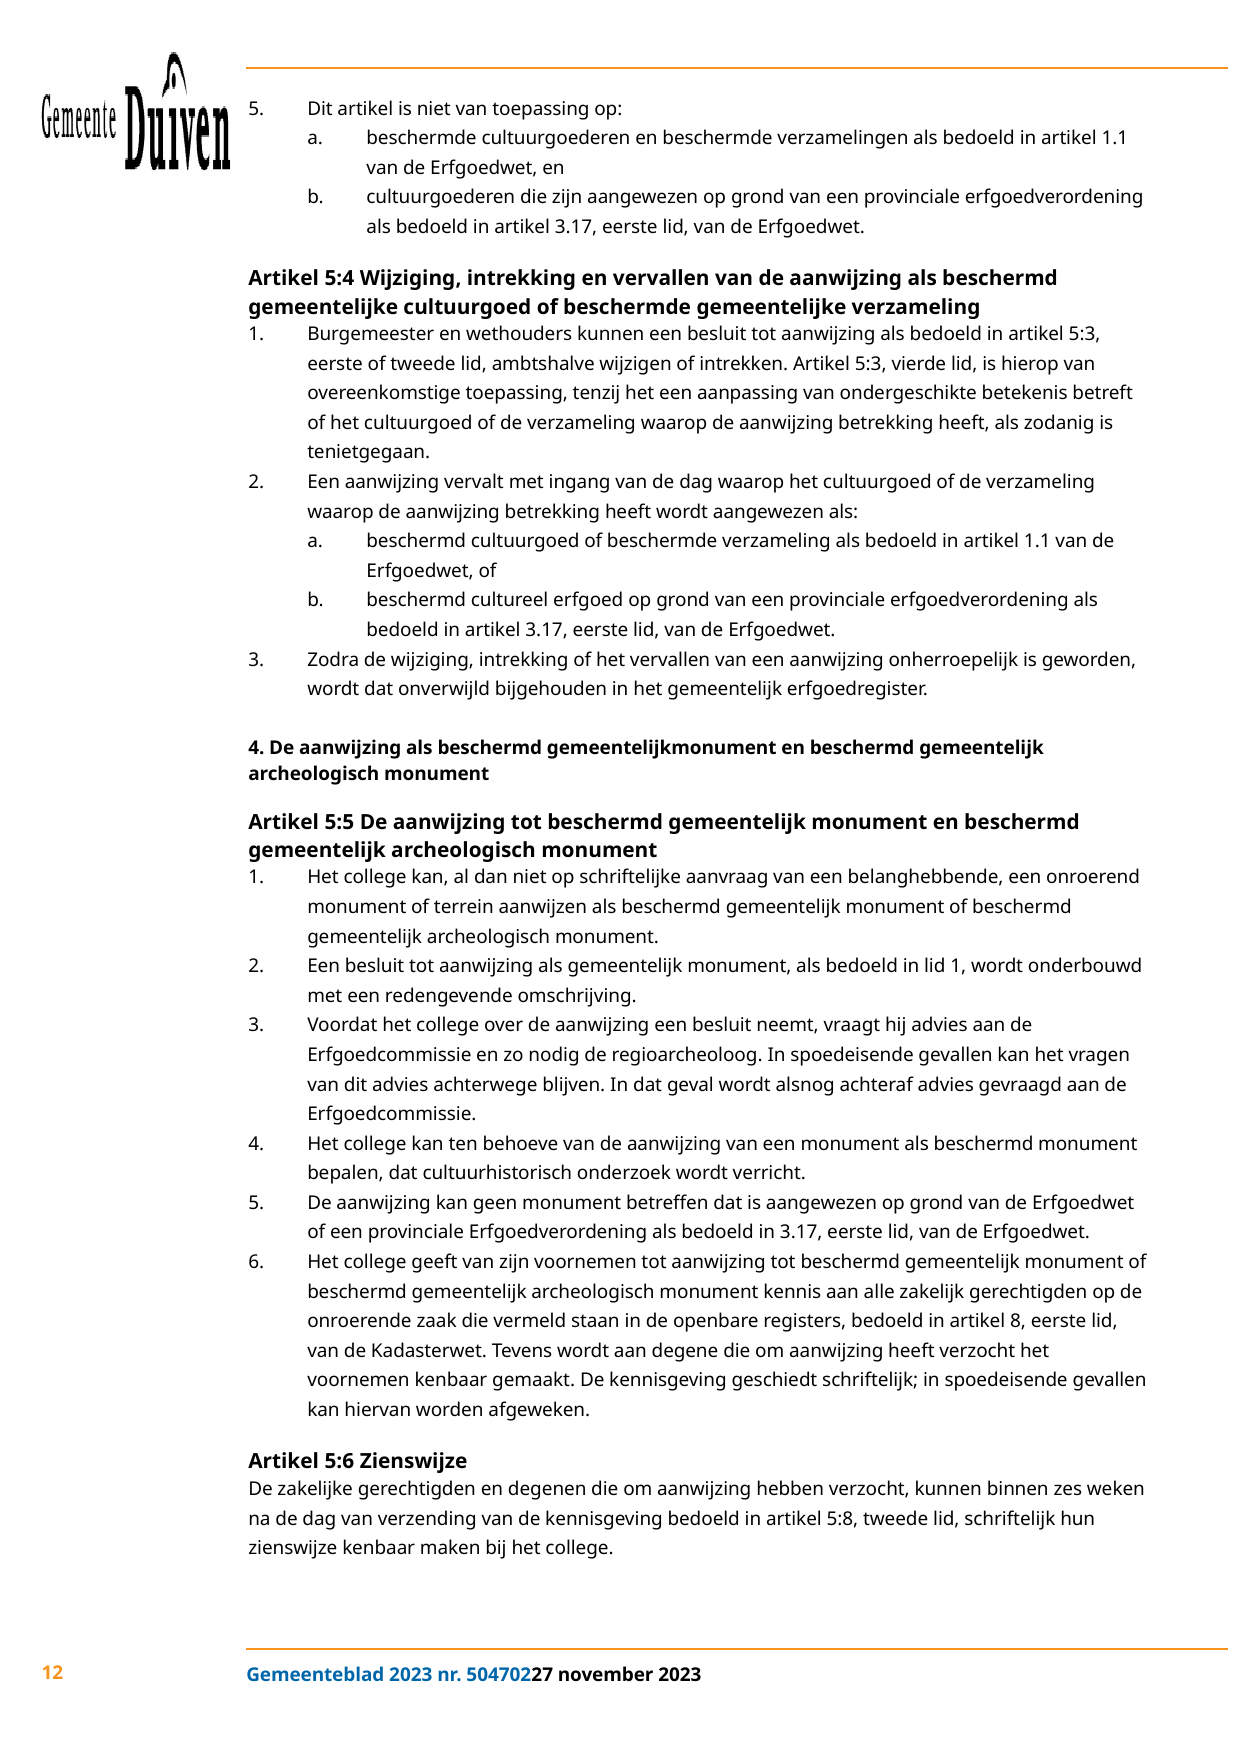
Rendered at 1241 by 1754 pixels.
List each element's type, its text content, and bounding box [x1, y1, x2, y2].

list Het college kan, al dan niet op schriftelijke aanvraag van een belanghebbende, een onroerend monument of terrein aanwijzen als beschermd gemeentelijk monument of beschermd gemeentelijk archeologisch monument. [248, 864, 1152, 949]
list Een besluit tot aanwijzing als gemeentelijk monument, als bedoeld in lid 1, wordt onderbouwd met een redengevende omschrijving. [248, 952, 1152, 1008]
text De zakelijke gerechtigden en degenen die om aanwijzing hebben verzocht, kunnen binnen zes weken na de dag van verzending van de kennisgeving bedoeld in artikel 5:8, tweede lid, schriftelijk hun zienswijze kenbaar maken bij het college. [248, 1475, 1152, 1560]
list Het college geeft van zijn voornemen tot aanwijzing tot beschermd gemeentelijk monument of beschermd gemeentelijk archeologisch monument kennis aan alle zakelijk gerechtigden op de onroerende zaak die vermeld staan in de openbare registers, bedoeld in artikel 8, eerste lid, van de Kadasterwet. Tevens wordt aan degene die om aanwijzing heeft verzocht het voornemen kenbaar gemaakt. De kennisgeving geschiedt schriftelijk; in spoedeisende gevallen kan hiervan worden afgeweken. [248, 1248, 1152, 1422]
list Voordat het college over de aanwijzing een besluit neemt, vraagt hij advies aan de Erfgoedcommissie en zo nodig de regioarcheoloog. In spoedeisende gevallen kan het vragen van dit advies achterwege blijven. In dat geval wordt alsnog achteraf advies gevraagd aan de Erfgoedcommissie. [248, 1012, 1152, 1126]
text Artikel 5:4 Wijziging, intrekking en vervallen van de aanwijzing als beschermd gemeentelijke cultuurgoed of beschermde gemeentelijke verzameling [248, 263, 1152, 320]
list beschermde cultuurgoederen en beschermde verzamelingen als bedoeld in artikel 1.1 van de Erfgoedwet, en [307, 124, 1152, 180]
list Zodra de wijziging, intrekking of het vervallen van een aanwijzing onherroepelijk is geworden, wordt dat onverwijld bijgehouden in het gemeentelijk erfgoedregister. [248, 646, 1152, 701]
text Artikel 5:5 De aanwijzing tot beschermd gemeentelijk monument en beschermd gemeentelijk archeologisch monument [248, 807, 1152, 864]
list beschermd cultureel erfgoed op grond van een provinciale erfgoedverordening als bedoeld in artikel 3.17, eerste lid, van de Erfgoedwet. [307, 587, 1152, 642]
list Een aanwijzing vervalt met ingang van de dag waarop het cultuurgoed of de verzameling waarop de aanwijzing betrekking heeft wordt aangewezen als: [248, 468, 1152, 524]
list beschermd cultuurgoed of beschermde verzameling als bedoeld in artikel 1.1 van de Erfgoedwet, of [307, 527, 1152, 583]
text Artikel 5:6 Zienswijze [248, 1447, 1152, 1475]
list Het college kan ten behoeve van de aanwijzing van een monument als beschermd monument bepalen, dat cultuurhistorisch onderzoek wordt verricht. [248, 1130, 1152, 1185]
list cultuurgoederen die zijn aangewezen op grond van een provinciale erfgoedverordening als bedoeld in artikel 3.17, eerste lid, van de Erfgoedwet. [307, 183, 1152, 239]
picture [41, 47, 231, 172]
list Burgemeester en wethouders kunnen een besluit tot aanwijzing als bedoeld in artikel 5:3, eerste of tweede lid, ambtshalve wijzigen of intrekken. Artikel 5:3, vierde lid, is hierop van overeenkomstige toepassing, tenzij het een aanpassing van ondergeschikte betekenis betreft of het cultuurgoed of de verzameling waarop de aanwijzing betrekking heeft, als zodanig is tenietgegaan. [248, 320, 1152, 464]
list De aanwijzing kan geen monument betreffen dat is aangewezen op grond van de Erfgoedwet of een provinciale Erfgoedverordening als bedoeld in 3.17, eerste lid, van de Erfgoedwet. [248, 1189, 1152, 1244]
text 4. De aanwijzing als beschermd gemeentelijkmonument en beschermd gemeentelijk archeologisch monument [248, 734, 1152, 786]
list Dit artikel is niet van toepassing op: [248, 95, 1152, 121]
